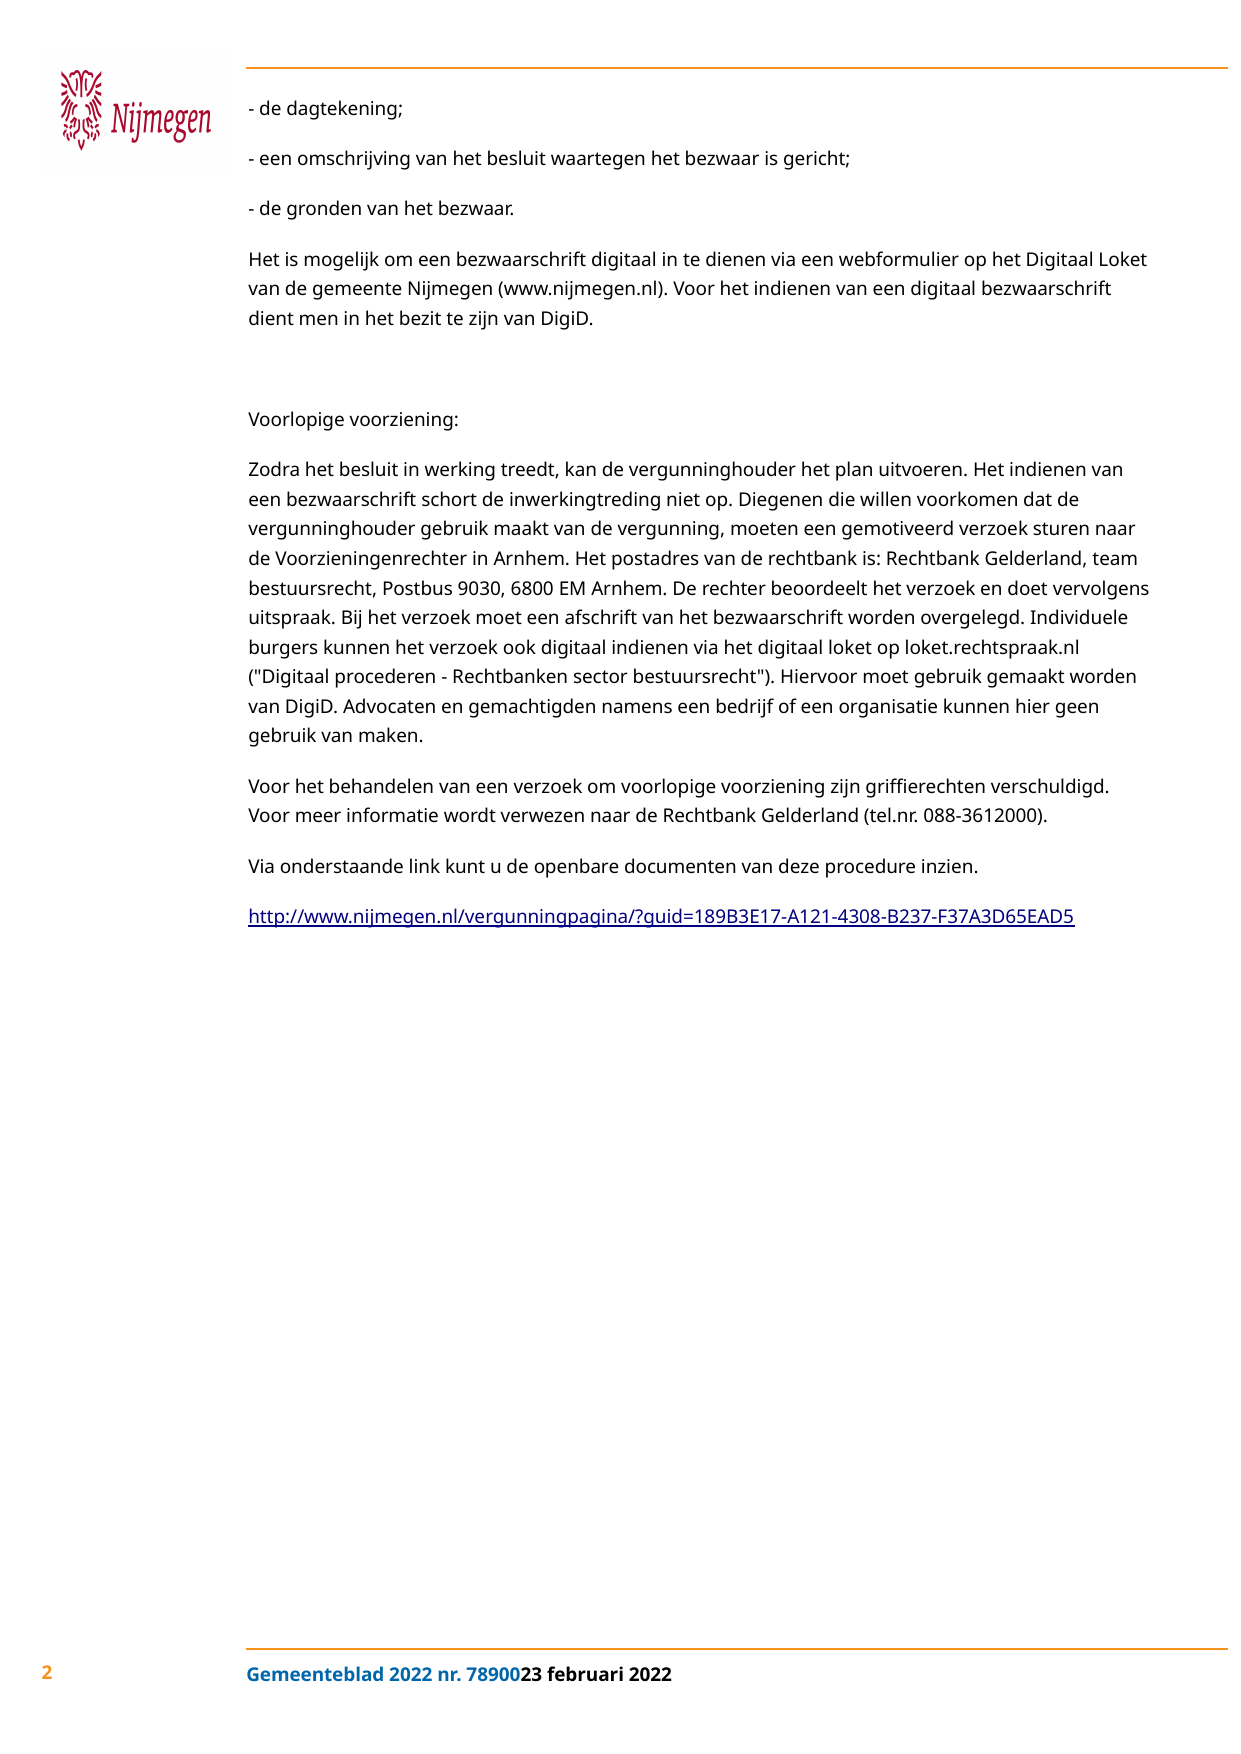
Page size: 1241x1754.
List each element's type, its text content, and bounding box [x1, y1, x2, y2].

text - de dagtekening; [248, 95, 1152, 121]
text Voorlopige voorziening: [248, 406, 1152, 432]
picture [41, 47, 231, 172]
text Zodra het besluit in werking treedt, kan de vergunninghouder het plan uitvoeren. Het indienen van een bezwaarschrift schort de inwerkingtreding niet op. Diegenen die willen voorkomen dat de vergunninghouder gebruik maakt van de vergunning, moeten een gemotiveerd verzoek sturen naar de Voorzieningenrechter in Arnhem. Het postadres van de rechtbank is: Rechtbank Gelderland, team bestuursrecht, Postbus 9030, 6800 EM Arnhem. De rechter beoordeelt het verzoek en doet vervolgens uitspraak. Bij het verzoek moet een afschrift van het bezwaarschrift worden overgelegd. Individuele burgers kunnen het verzoek ook digitaal indienen via het digitaal loket op loket.rechtspraak.nl ("Digitaal procederen - Rechtbanken sector bestuursrecht"). Hiervoor moet gebruik gemaakt worden van DigiD. Advocaten en gemachtigden namens een bedrijf of een organisatie kunnen hier geen gebruik van maken. [248, 456, 1152, 748]
text Het is mogelijk om een bezwaarschrift digitaal in te dienen via een webformulier op het Digitaal Loket van de gemeente Nijmegen (www.nijmegen.nl). Voor het indienen van een digitaal bezwaarschrift dient men in het bezit te zijn van DigiD. [248, 246, 1152, 331]
text Via onderstaande link kunt u de openbare documenten van deze procedure inzien. [248, 853, 1152, 879]
text - een omschrijving van het besluit waartegen het bezwaar is gericht; [248, 145, 1152, 171]
text - de gronden van het bezwaar. [248, 196, 1152, 221]
text Voor het behandelen van een verzoek om voorlopige voorziening zijn griffierechten verschuldigd. Voor meer informatie wordt verwezen naar de Rechtbank Gelderland (tel.nr. 088-3612000). [248, 773, 1152, 828]
text http://www.nijmegen.nl/vergunningpagina/?guid=189B3E17-A121-4308-B237-F37A3D65EAD5 [248, 903, 1152, 929]
